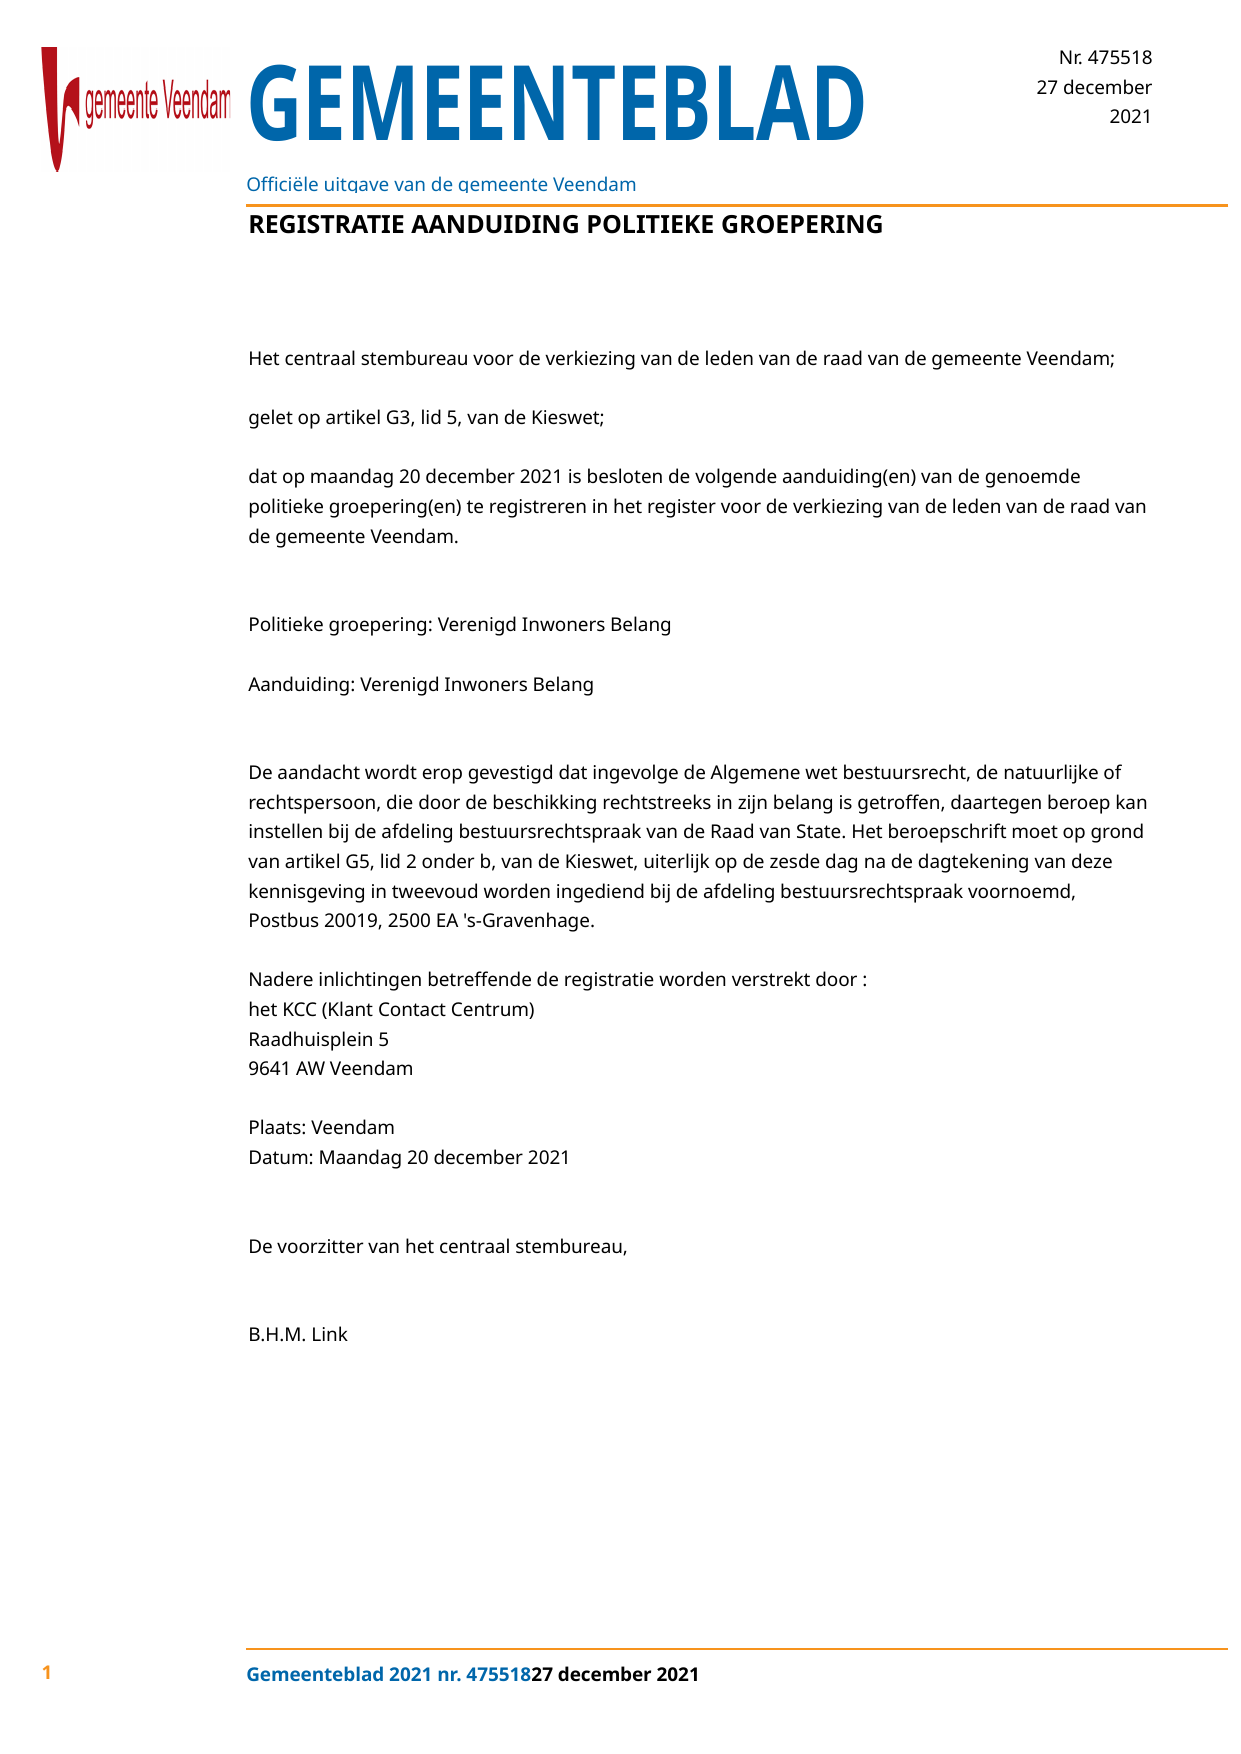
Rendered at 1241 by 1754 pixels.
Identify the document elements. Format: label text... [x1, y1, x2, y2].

text Datum: Maandag 20 december 2021 [248, 1144, 1152, 1170]
text Plaats: Veendam [248, 1114, 1152, 1140]
text Het centraal stembureau voor de verkiezing van de leden van de raad van de gemeente Veendam; [248, 345, 1152, 371]
text het KCC (Klant Contact Centrum) [248, 996, 1152, 1022]
text B.H.M. Link [248, 1322, 1152, 1347]
text dat op maandag 20 december 2021 is besloten de volgende aanduiding(en) van de genoemde politieke groepering(en) te registreren in het register voor de verkiezing van de leden van de raad van de gemeente Veendam. [248, 464, 1152, 548]
text Raadhuisplein 5 [248, 1026, 1152, 1051]
picture [41, 47, 231, 172]
text Nadere inlichtingen betreffende de registratie worden verstrekt door : [248, 967, 1152, 992]
text De voorzitter van het centraal stembureau, [248, 1233, 1152, 1258]
text REGISTRATIE AANDUIDING POLITIEKE GROEPERING [248, 207, 1152, 241]
text gelet op artikel G3, lid 5, van de Kieswet; [248, 404, 1152, 430]
text Aanduiding: Verenigd Inwoners Belang [248, 671, 1152, 696]
text Politieke groepering: Verenigd Inwoners Belang [248, 612, 1152, 637]
text De aandacht wordt erop gevestigd dat ingevolge de Algemene wet bestuursrecht, de natuurlijke of rechtspersoon, die door de beschikking rechtstreeks in zijn belang is getroffen, daartegen beroep kan instellen bij de afdeling bestuursrechtspraak van de Raad van State. Het beroepschrift moet op grond van artikel G5, lid 2 onder b, van de Kieswet, uiterlijk op de zesde dag na de dagtekening van deze kennisgeving in tweevoud worden ingediend bij de afdeling bestuursrechtspraak voornoemd, Postbus 20019, 2500 EA 's-Gravenhage. [248, 759, 1152, 933]
text 9641 AW Veendam [248, 1055, 1152, 1081]
